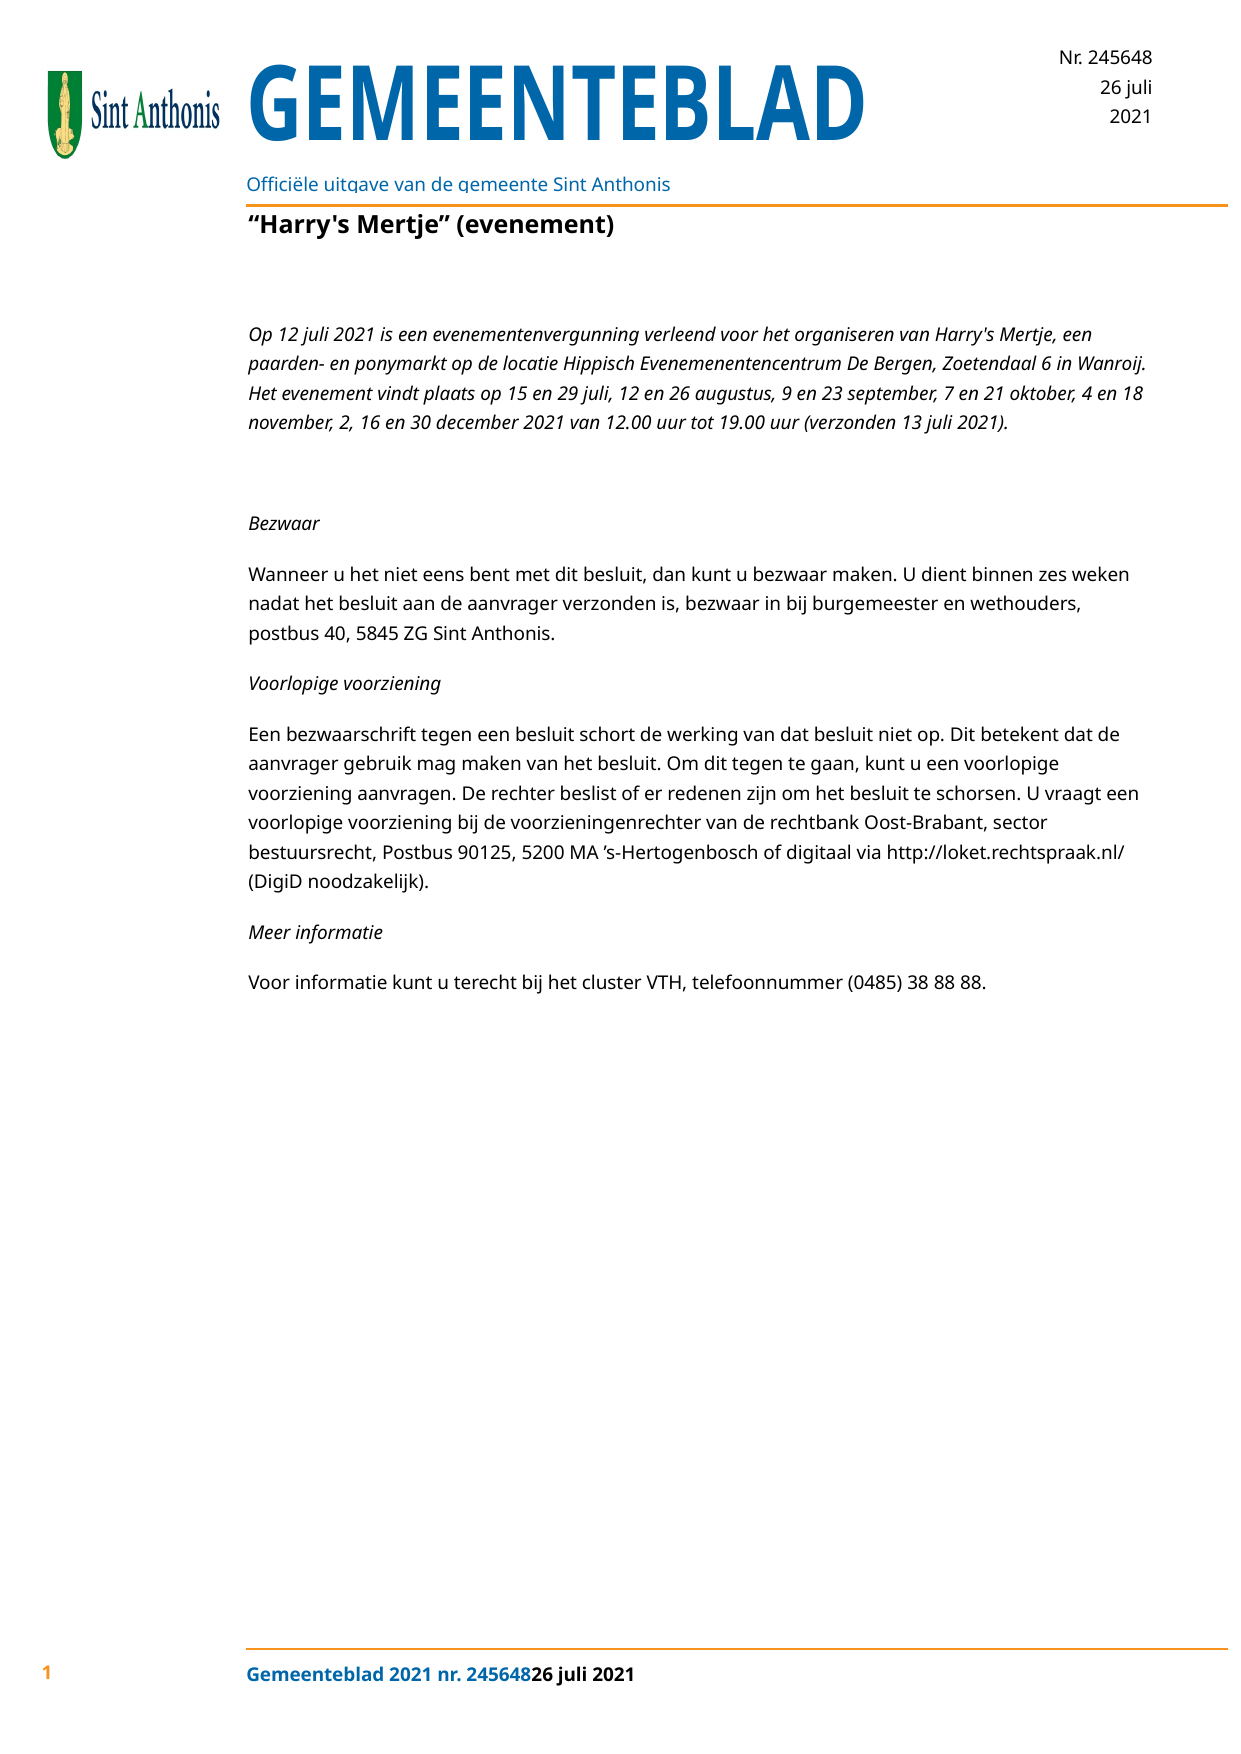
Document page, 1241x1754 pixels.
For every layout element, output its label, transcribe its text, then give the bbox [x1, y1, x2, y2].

picture [41, 47, 231, 172]
text Op 12 juli 2021 is een evenementenvergunning verleend voor het organiseren van Harry's Mertje, een paarden- en ponymarkt op de locatie Hippisch Evenemenentencentrum De Bergen, Zoetendaal 6 in Wanroij. Het evenement vindt plaats op 15 en 29 juli, 12 en 26 augustus, 9 en 23 september, 7 en 21 oktober, 4 en 18 november, 2, 16 en 30 december 2021 van 12.00 uur tot 19.00 uur (verzonden 13 juli 2021). [248, 321, 1152, 435]
text Meer informatie [248, 919, 1152, 945]
text Bezwaar [248, 510, 1152, 536]
text Wanneer u het niet eens bent met dit besluit, dan kunt u bezwaar maken. U dient binnen zes weken nadat het besluit aan de aanvrager verzonden is, bezwaar in bij burgemeester en wethouders, postbus 40, 5845 ZG Sint Anthonis. [248, 561, 1152, 646]
text Een bezwaarschrift tegen een besluit schort de werking van dat besluit niet op. Dit betekent dat de aanvrager gebruik mag maken van het besluit. Om dit tegen te gaan, kunt u een voorlopige voorziening aanvragen. De rechter beslist of er redenen zijn om het besluit te schorsen. U vraagt een voorlopige voorziening bij de voorzieningenrechter van de rechtbank Oost-Brabant, sector bestuursrecht, Postbus 90125, 5200 MA ’s-Hertogenbosch of digitaal via http://loket.rechtspraak.nl/ (DigiD noodzakelijk). [248, 721, 1152, 894]
text Voor informatie kunt u terecht bij het cluster VTH, telefoonnummer (0485) 38 88 88. [248, 969, 1152, 995]
text Voorlopige voorziening [248, 670, 1152, 696]
text “Harry's Mertje” (evenement) [248, 207, 1152, 241]
